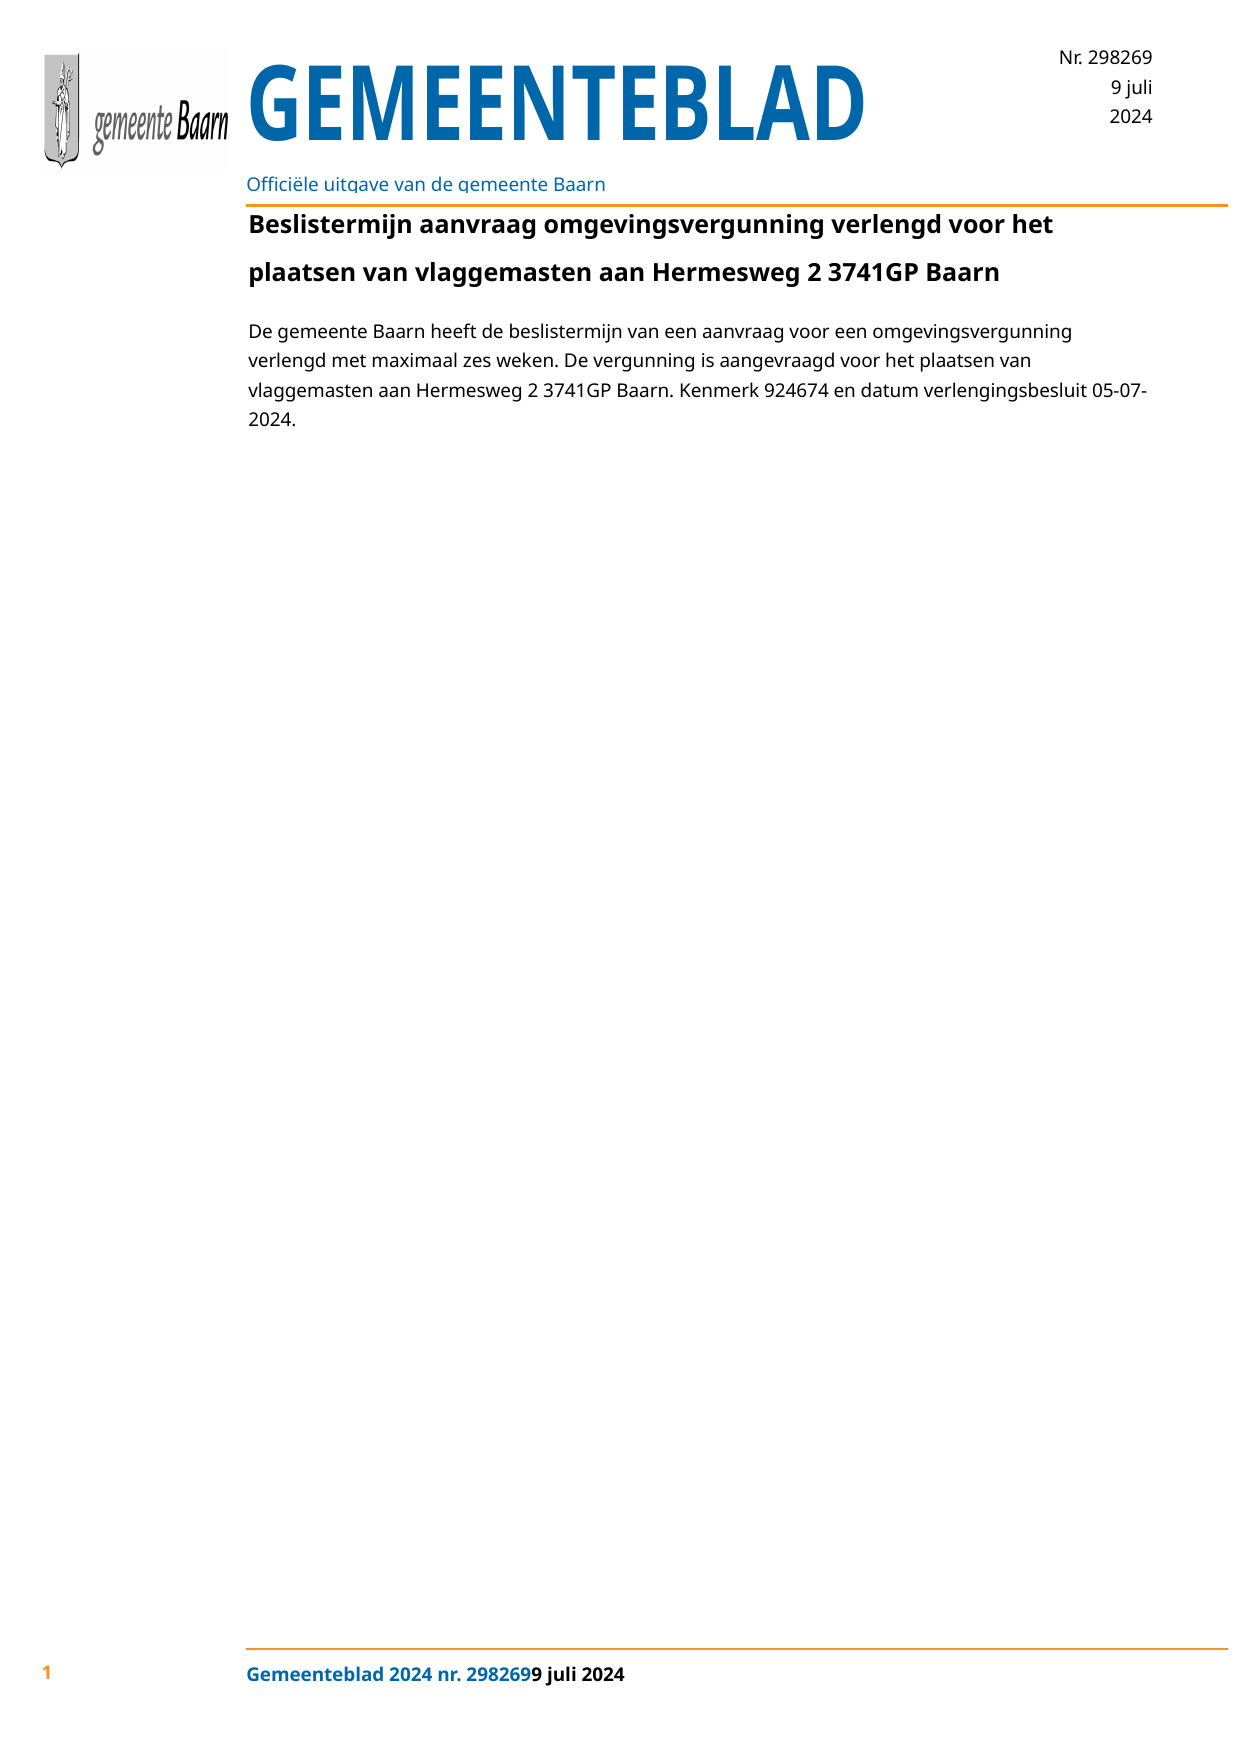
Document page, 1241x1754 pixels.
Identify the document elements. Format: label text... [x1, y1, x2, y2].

text Beslistermijn aanvraag omgevingsvergunning verlengd voor het plaatsen van vlaggemasten aan Hermesweg 2 3741GP Baarn [248, 207, 1152, 288]
picture [41, 47, 231, 172]
text De gemeente Baarn heeft de beslistermijn van een aanvraag voor een omgevingsvergunning verlengd met maximaal zes weken. De vergunning is aangevraagd voor het plaatsen van vlaggemasten aan Hermesweg 2 3741GP Baarn. Kenmerk 924674 en datum verlengingsbesluit 05-07-2024. [248, 318, 1152, 432]
